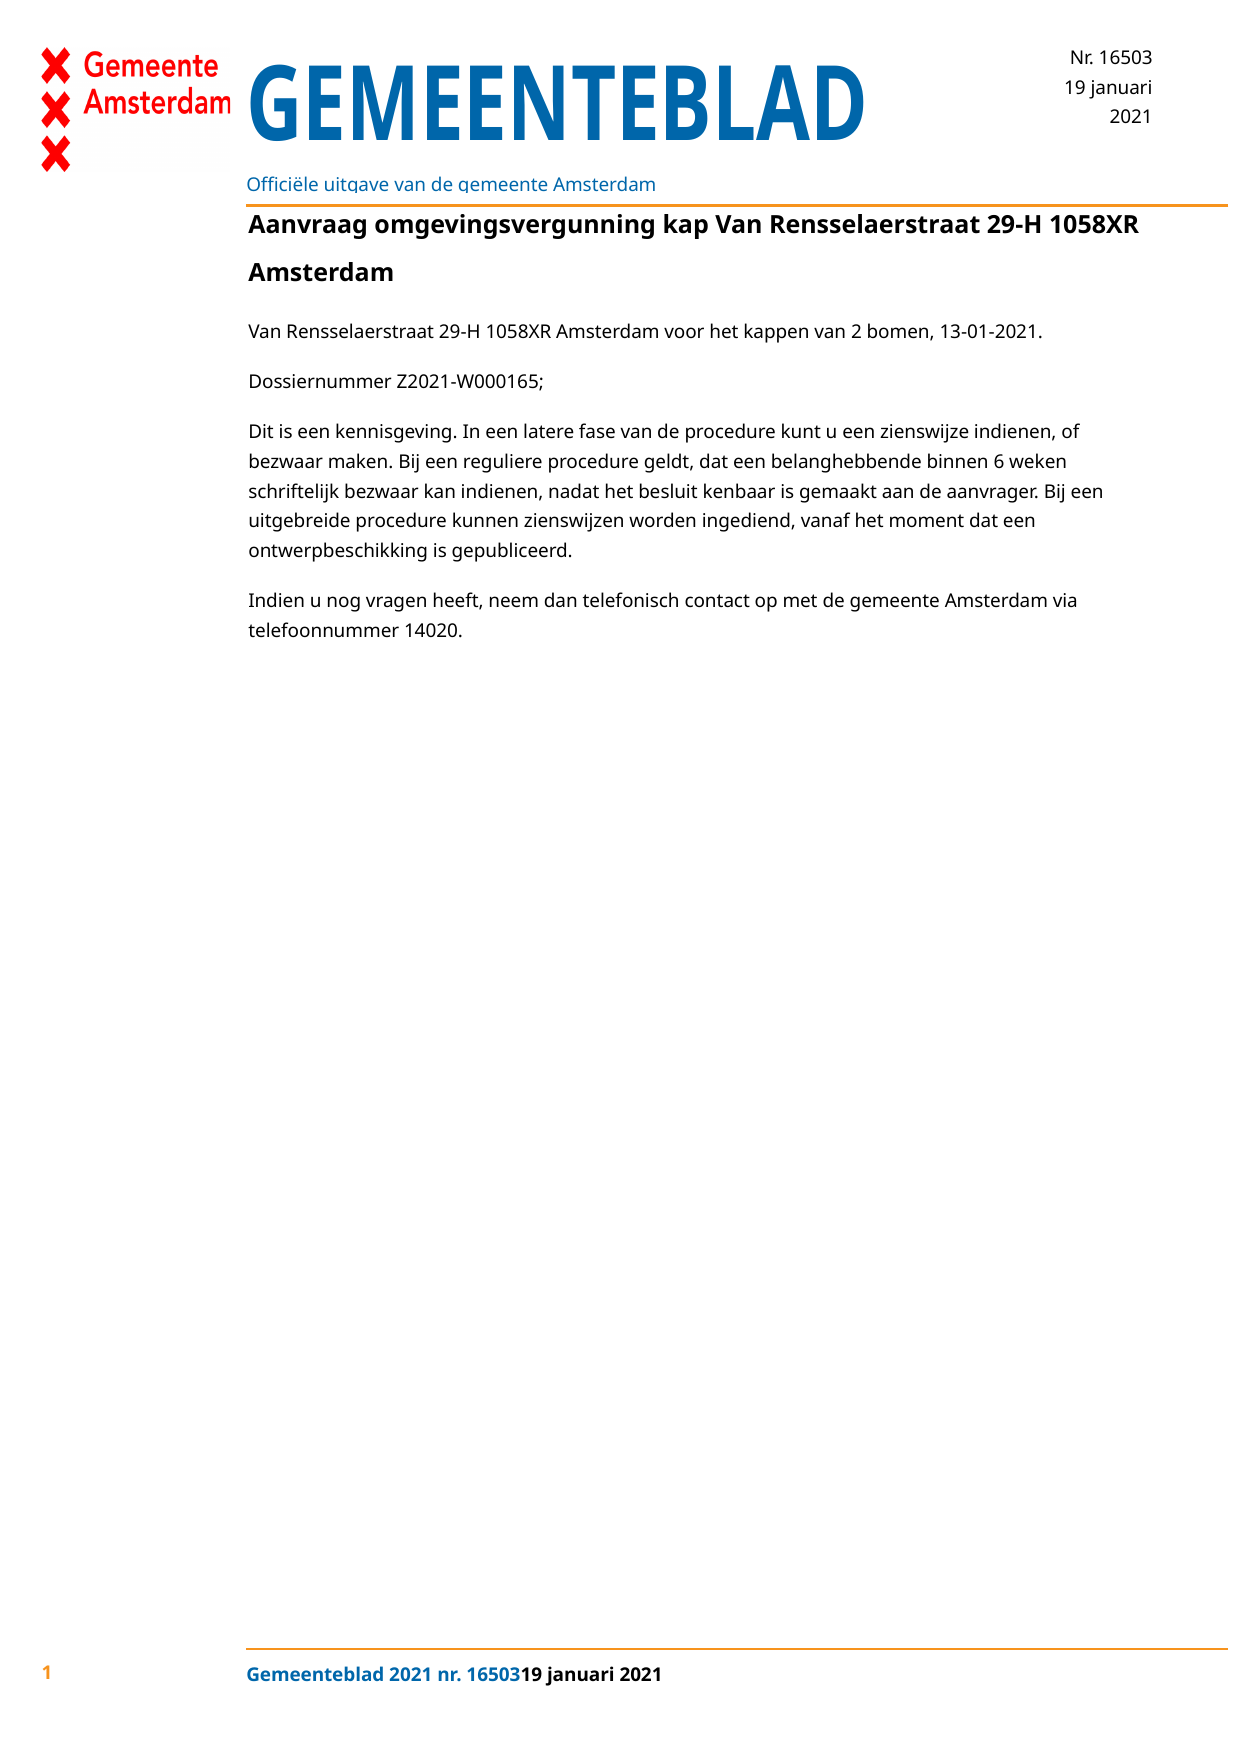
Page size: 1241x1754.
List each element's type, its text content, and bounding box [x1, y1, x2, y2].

text Aanvraag omgevingsvergunning kap Van Rensselaerstraat 29-H 1058XR Amsterdam [248, 207, 1152, 288]
text Dit is een kennisgeving. In een latere fase van de procedure kunt u een zienswijze indienen, of bezwaar maken. Bij een reguliere procedure geldt, dat een belanghebbende binnen 6 weken schriftelijk bezwaar kan indienen, nadat het besluit kenbaar is gemaakt aan de aanvrager. Bij een uitgebreide procedure kunnen zienswijzen worden ingediend, vanaf het moment dat een ontwerpbeschikking is gepubliceerd. [248, 419, 1152, 563]
picture [41, 47, 231, 172]
text Dossiernummer Z2021-W000165; [248, 368, 1152, 394]
text Indien u nog vragen heeft, neem dan telefonisch contact op met de gemeente Amsterdam via telefoonnummer 14020. [248, 587, 1152, 643]
text Van Rensselaerstraat 29-H 1058XR Amsterdam voor het kappen van 2 bomen, 13-01-2021. [248, 318, 1152, 344]
